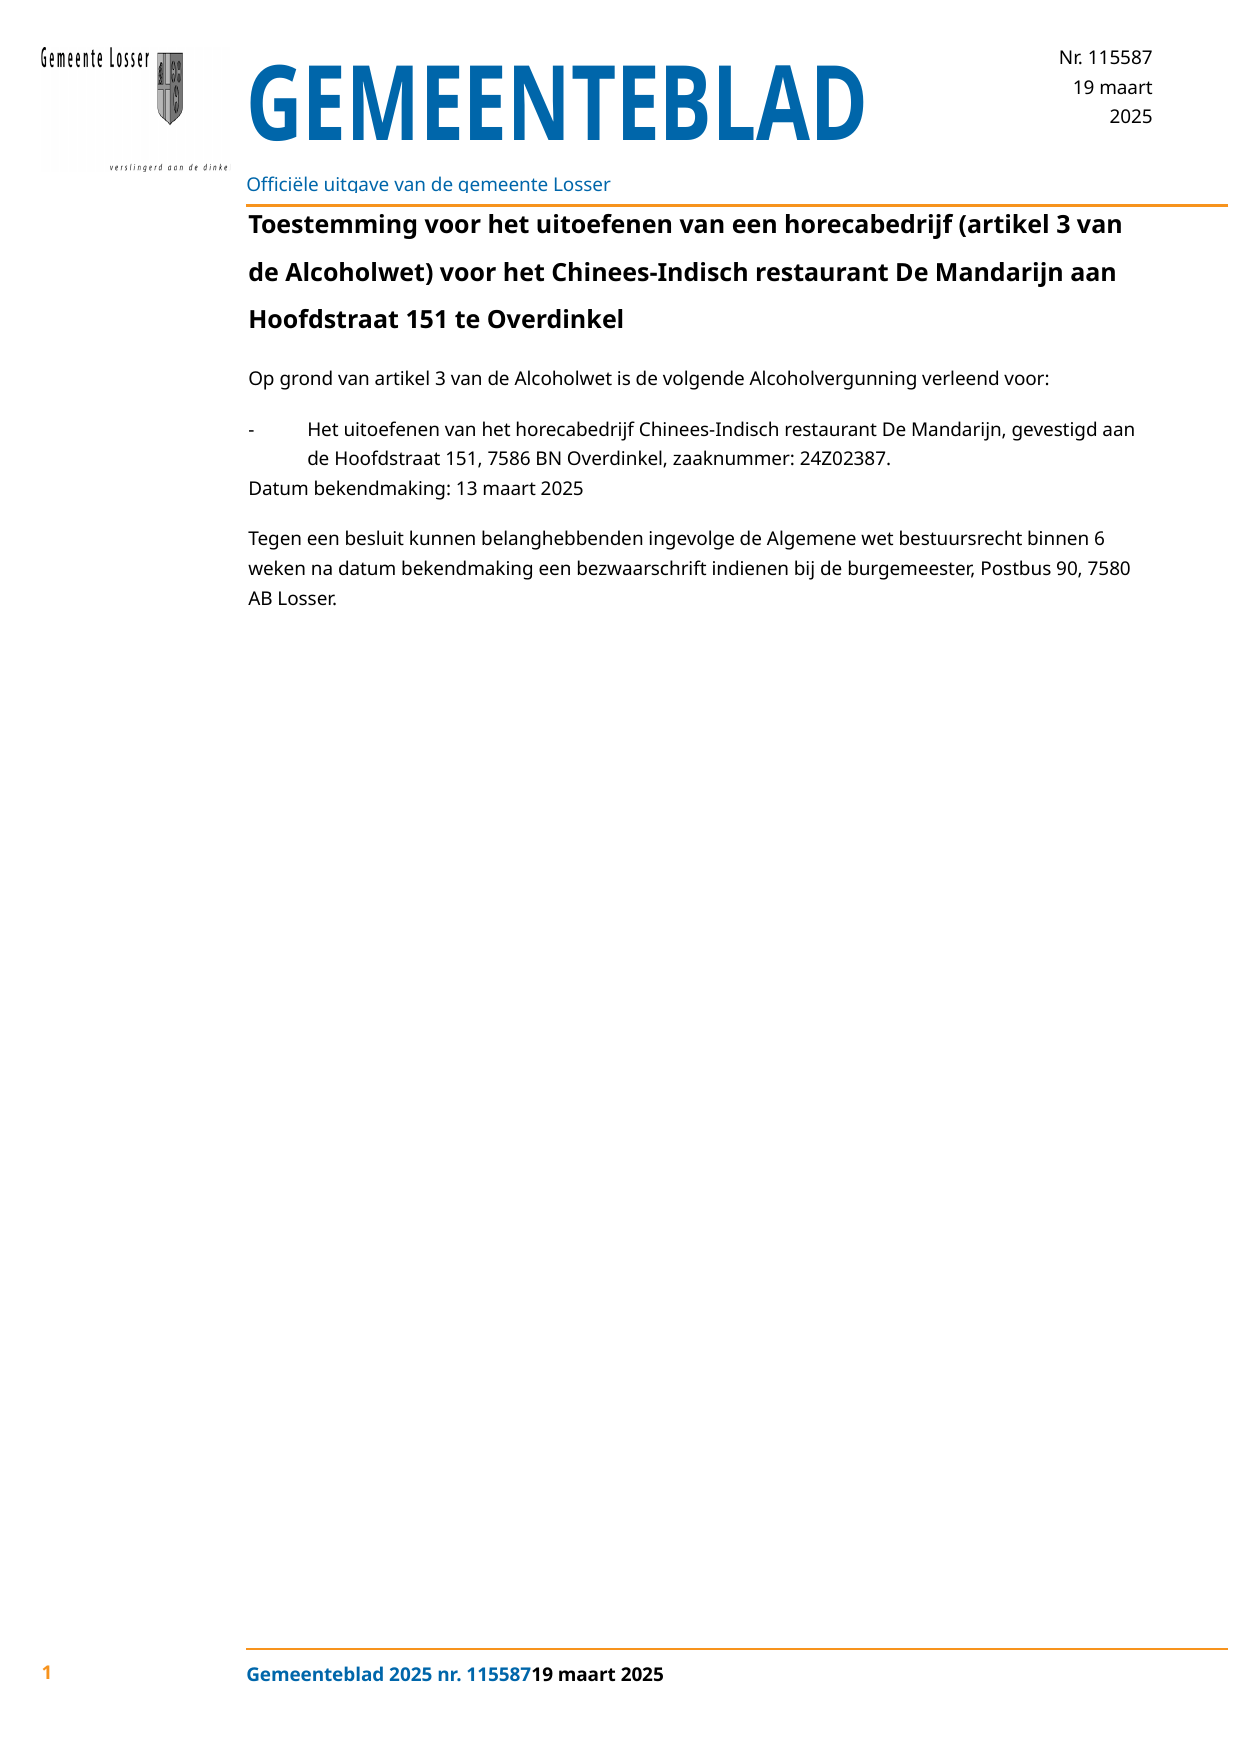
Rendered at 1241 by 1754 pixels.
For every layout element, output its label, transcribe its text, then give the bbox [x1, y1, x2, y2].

list Het uitoefenen van het horecabedrijf Chinees-Indisch restaurant De Mandarijn, gevestigd aan de Hoofdstraat 151, 7586 BN Overdinkel, zaaknummer: 24Z02387. [248, 416, 1152, 471]
text Toestemming voor het uitoefenen van een horecabedrijf (artikel 3 van de Alcoholwet) voor het Chinees-Indisch restaurant De Mandarijn aan Hoofdstraat 151 te Overdinkel [248, 207, 1152, 336]
picture [41, 47, 231, 172]
text Datum bekendmaking: 13 maart 2025 [248, 475, 1152, 501]
text Op grond van artikel 3 van de Alcoholwet is de volgende Alcoholvergunning verleend voor: [248, 366, 1152, 391]
text Tegen een besluit kunnen belanghebbenden ingevolge de Algemene wet bestuursrecht binnen 6 weken na datum bekendmaking een bezwaarschrift indienen bij de burgemeester, Postbus 90, 7580 AB Losser. [248, 526, 1152, 610]
